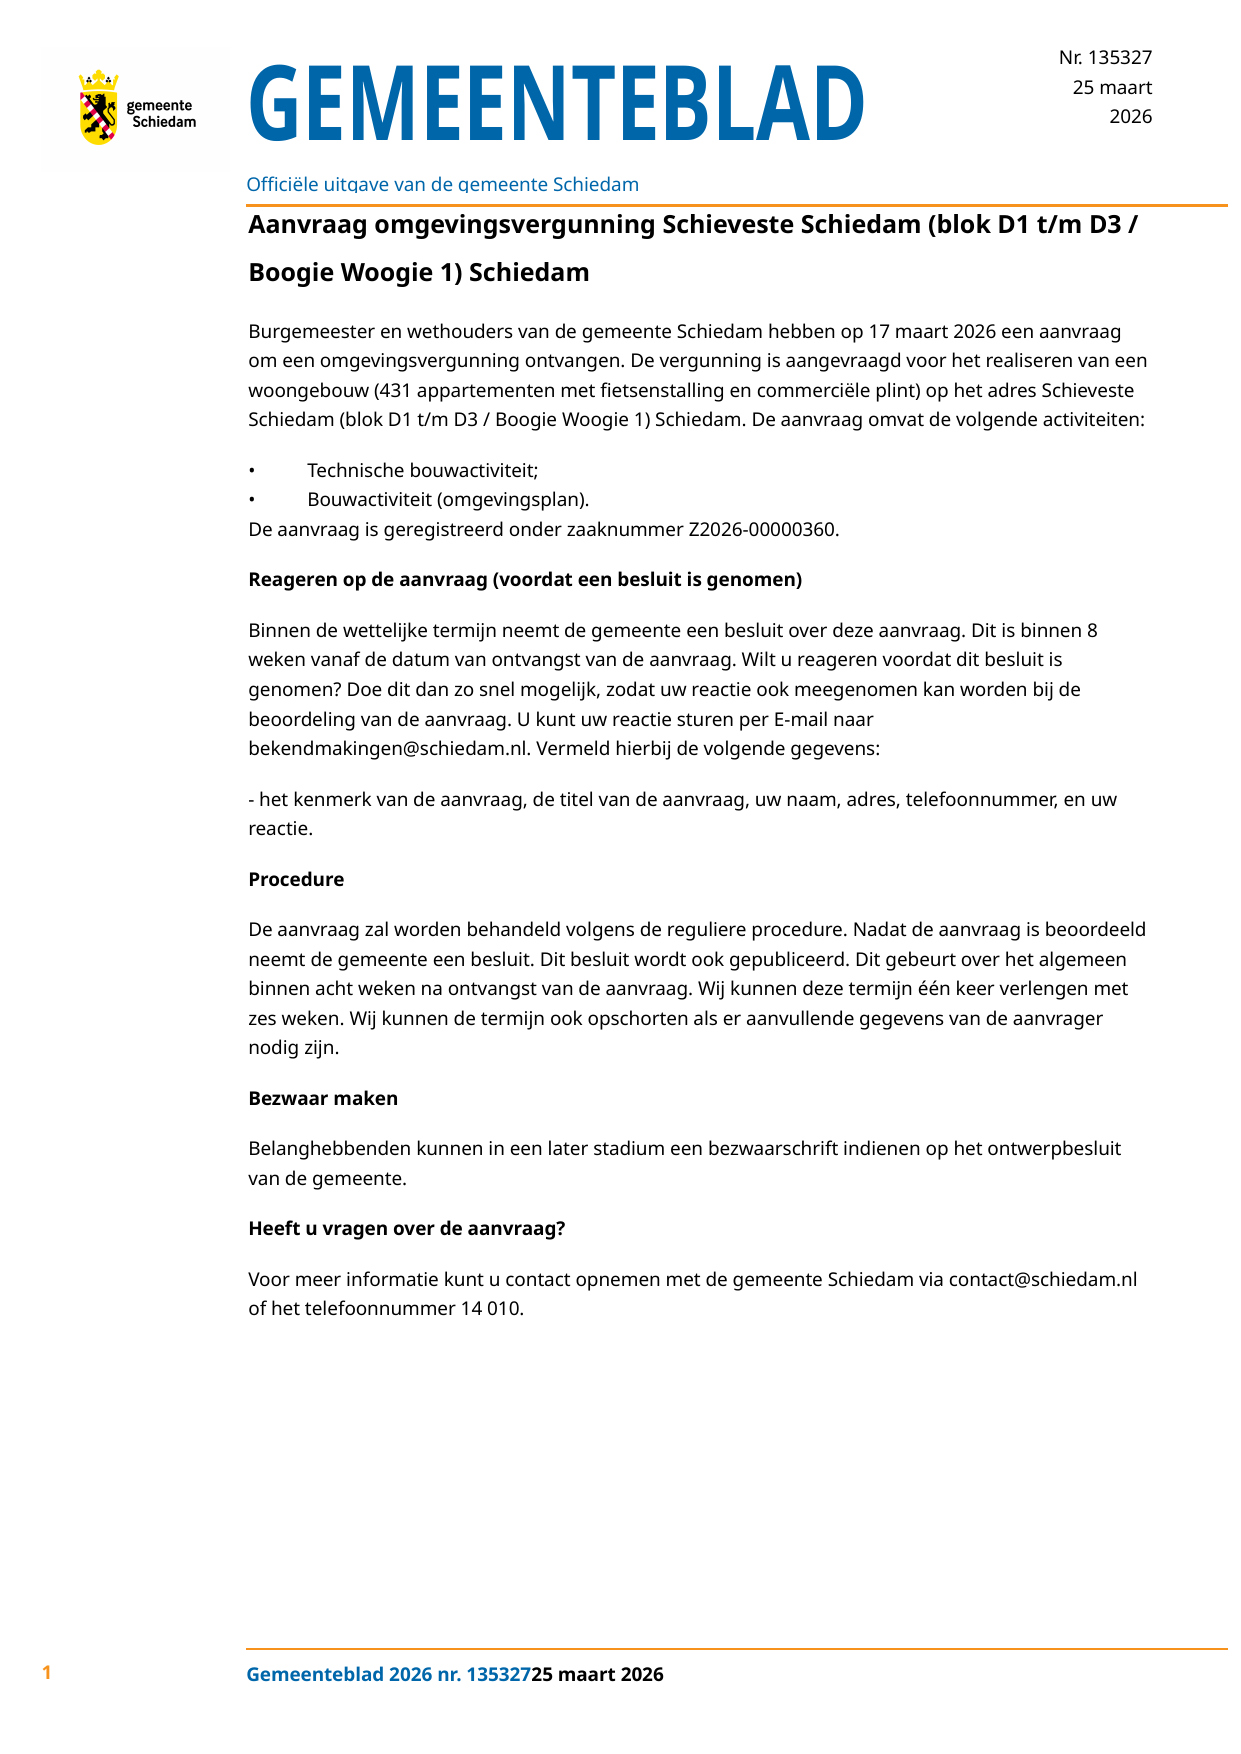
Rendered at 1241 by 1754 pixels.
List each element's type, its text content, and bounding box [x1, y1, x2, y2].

text Belanghebbenden kunnen in een later stadium een bezwaarschrift indienen op het ontwerpbesluit van de gemeente. [248, 1135, 1152, 1191]
text Heeft u vragen over de aanvraag? [248, 1215, 1152, 1241]
text Reageren op de aanvraag (voordat een besluit is genomen) [248, 567, 1152, 592]
text Binnen de wettelijke termijn neemt de gemeente een besluit over deze aanvraag. Dit is binnen 8 weken vanaf de datum van ontvangst van de aanvraag. Wilt u reageren voordat dit besluit is genomen? Doe dit dan zo snel mogelijk, zodat uw reactie ook meegenomen kan worden bij de beoordeling van de aanvraag. U kunt uw reactie sturen per E-mail naar bekendmakingen@schiedam.nl. Vermeld hierbij de volgende gegevens: [248, 617, 1152, 761]
text Bezwaar maken [248, 1085, 1152, 1111]
text Procedure [248, 866, 1152, 892]
text De aanvraag zal worden behandeld volgens de reguliere procedure. Nadat de aanvraag is beoordeeld neemt de gemeente een besluit. Dit besluit wordt ook gepubliceerd. Dit gebeurt over het algemeen binnen acht weken na ontvangst van de aanvraag. Wij kunnen deze termijn één keer verlengen met zes weken. Wij kunnen de termijn ook opschorten als er aanvullende gegevens van de aanvrager nodig zijn. [248, 916, 1152, 1060]
text - het kenmerk van de aanvraag, de titel van de aanvraag, uw naam, adres, telefoonnummer, en uw reactie. [248, 786, 1152, 841]
text De aanvraag is geregistreerd onder zaaknummer Z2026-00000360. [248, 516, 1152, 542]
text Voor meer informatie kunt u contact opnemen met de gemeente Schiedam via contact@schiedam.nl of het telefoonnummer 14 010. [248, 1266, 1152, 1321]
text Aanvraag omgevingsvergunning Schieveste Schiedam (blok D1 t/m D3 / Boogie Woogie 1) Schiedam [248, 207, 1152, 288]
list Bouwactiviteit (omgevingsplan). [248, 487, 1152, 512]
text Burgemeester en wethouders van de gemeente Schiedam hebben op 17 maart 2026 een aanvraag om een omgevingsvergunning ontvangen. De vergunning is aangevraagd voor het realiseren van een woongebouw (431 appartementen met fietsenstalling en commerciële plint) op het adres Schieveste Schiedam (blok D1 t/m D3 / Boogie Woogie 1) Schiedam. De aanvraag omvat de volgende activiteiten: [248, 318, 1152, 432]
list Technische bouwactiviteit; [248, 457, 1152, 483]
picture [41, 47, 231, 172]
